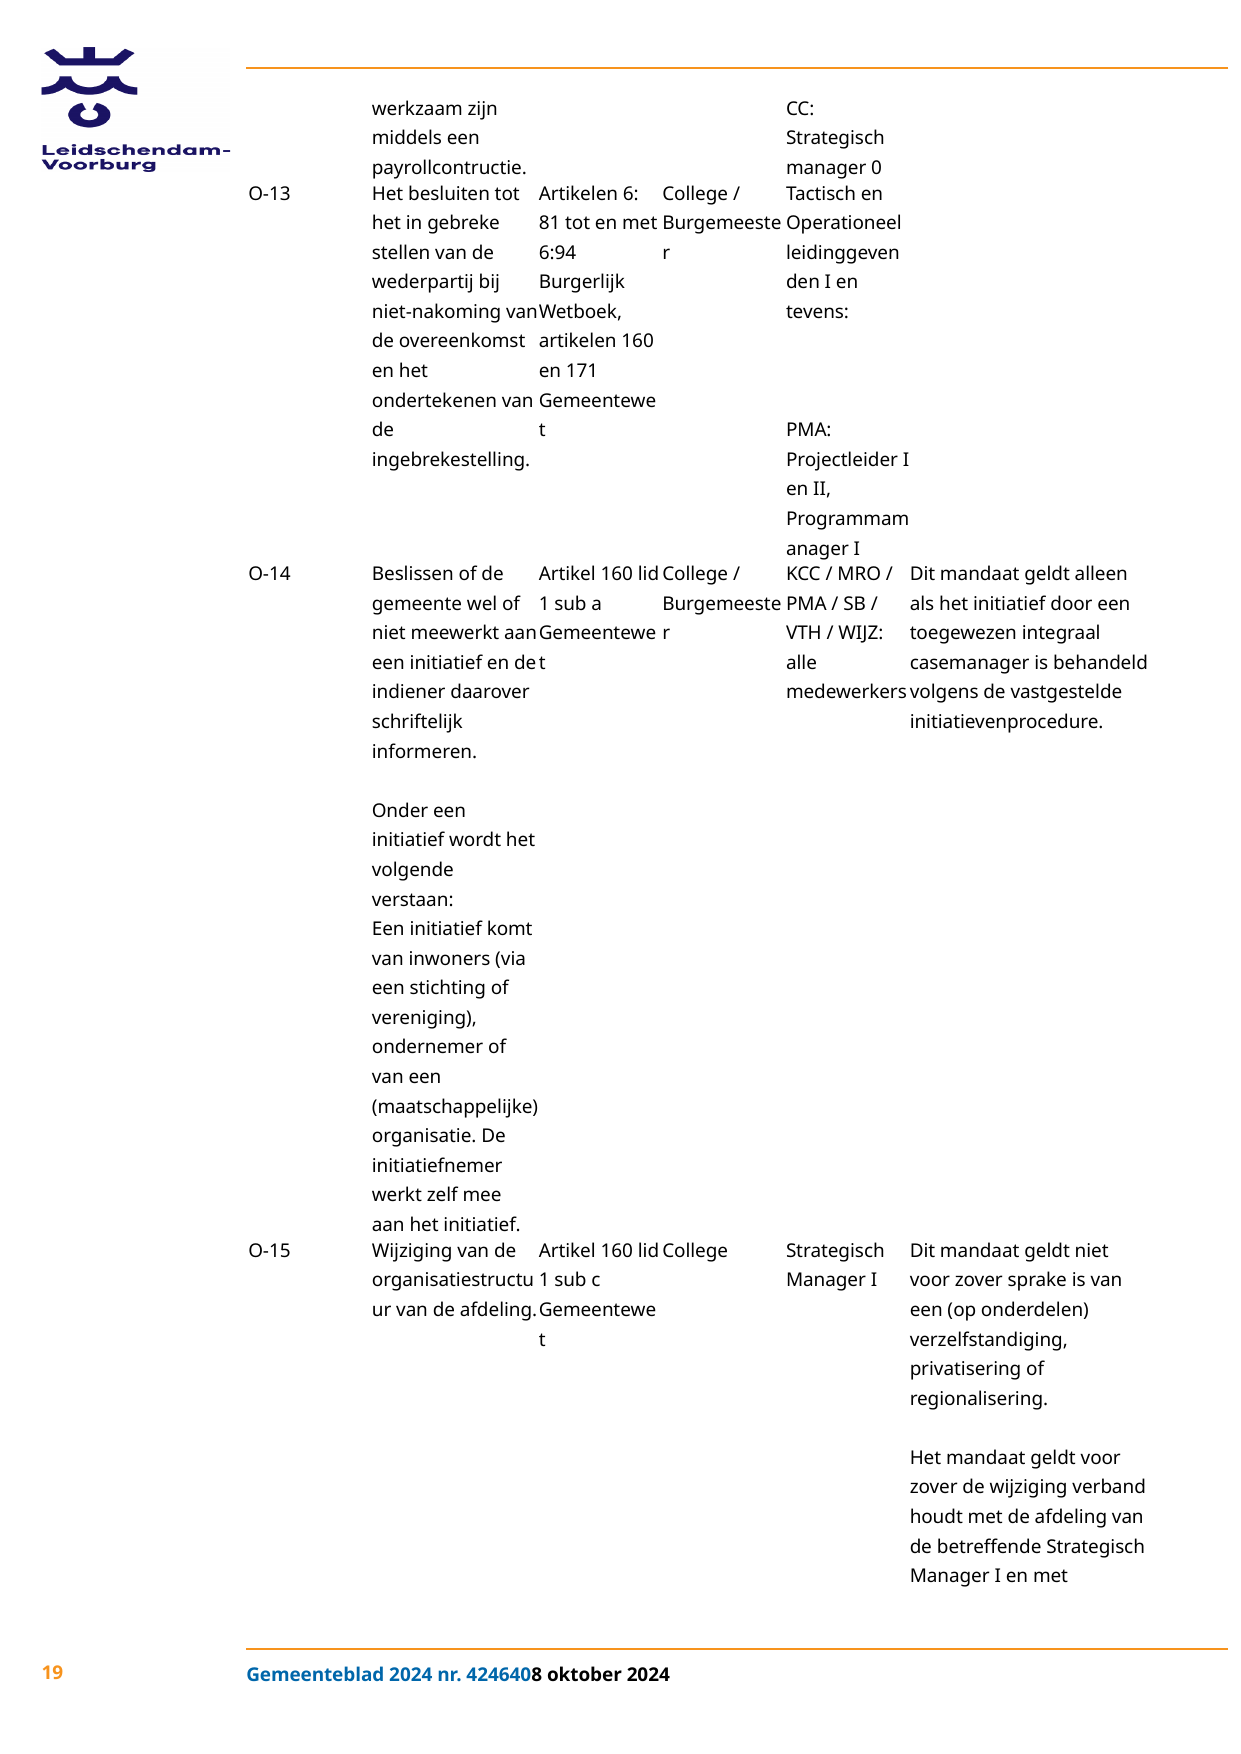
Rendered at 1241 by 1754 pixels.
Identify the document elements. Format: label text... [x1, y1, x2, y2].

table_cell [248, 95, 372, 180]
table_cell College / Burgemeester [662, 560, 786, 1237]
table_cell [910, 180, 1152, 560]
table_cell College [662, 1237, 786, 1588]
table_cell Artikel 160 lid 1 sub c Gemeentewet [539, 1237, 662, 1588]
table_cell Artikel 160 lid 1 sub a Gemeentewet [539, 560, 662, 1237]
table_cell werkzaam zijn middels een payrollcontructie. [372, 95, 538, 180]
picture [41, 47, 231, 172]
table_cell [539, 95, 662, 180]
table_cell Het besluiten tot het in gebreke stellen van de wederpartij bij niet-nakoming van de overeenkomst en het ondertekenen van de ingebrekestelling. [372, 180, 538, 560]
table_cell [910, 95, 1152, 180]
table_cell Dit mandaat geldt niet voor zover sprake is van een (op onderdelen) verzelfstandiging, privatisering of regionalisering. Het mandaat geldt voor zover de wijziging verband houdt met de afdeling van de betreffende Strategisch Manager I en met [910, 1237, 1152, 1588]
table_cell Dit mandaat geldt alleen als het initiatief door een toegewezen integraal casemanager is behandeld volgens de vastgestelde initiatievenprocedure. [910, 560, 1152, 1237]
table_cell [662, 95, 786, 180]
table_cell Tactisch en Operationeel leidinggevenden I en tevens: PMA: Projectleider I en II, Programmamanager I [786, 180, 909, 560]
table_cell College / Burgemeester [662, 180, 786, 560]
table_cell Beslissen of de gemeente wel of niet meewerkt aan een initiatief en de indiener daarover schriftelijk informeren. Onder een initiatief wordt het volgende verstaan: Een initiatief komt van inwoners (via een stichting of vereniging), ondernemer of van een (maatschappelijke) organisatie. De initiatiefnemer werkt zelf mee aan het initiatief. [372, 560, 538, 1237]
table_cell Strategisch Manager I [786, 1237, 909, 1588]
table_cell CC: Strategisch manager 0 [786, 95, 909, 180]
table_cell O-15 [248, 1237, 372, 1588]
table_cell O-13 [248, 180, 372, 560]
table_cell Artikelen 6: 81 tot en met 6:94 Burgerlijk Wetboek, artikelen 160 en 171 Gemeentewet [539, 180, 662, 560]
table_cell Wijziging van de organisatiestructuur van de afdeling. [372, 1237, 538, 1588]
table_cell KCC / MRO / PMA / SB / VTH / WIJZ: alle medewerkers [786, 560, 909, 1237]
table_cell O-14 [248, 560, 372, 1237]
